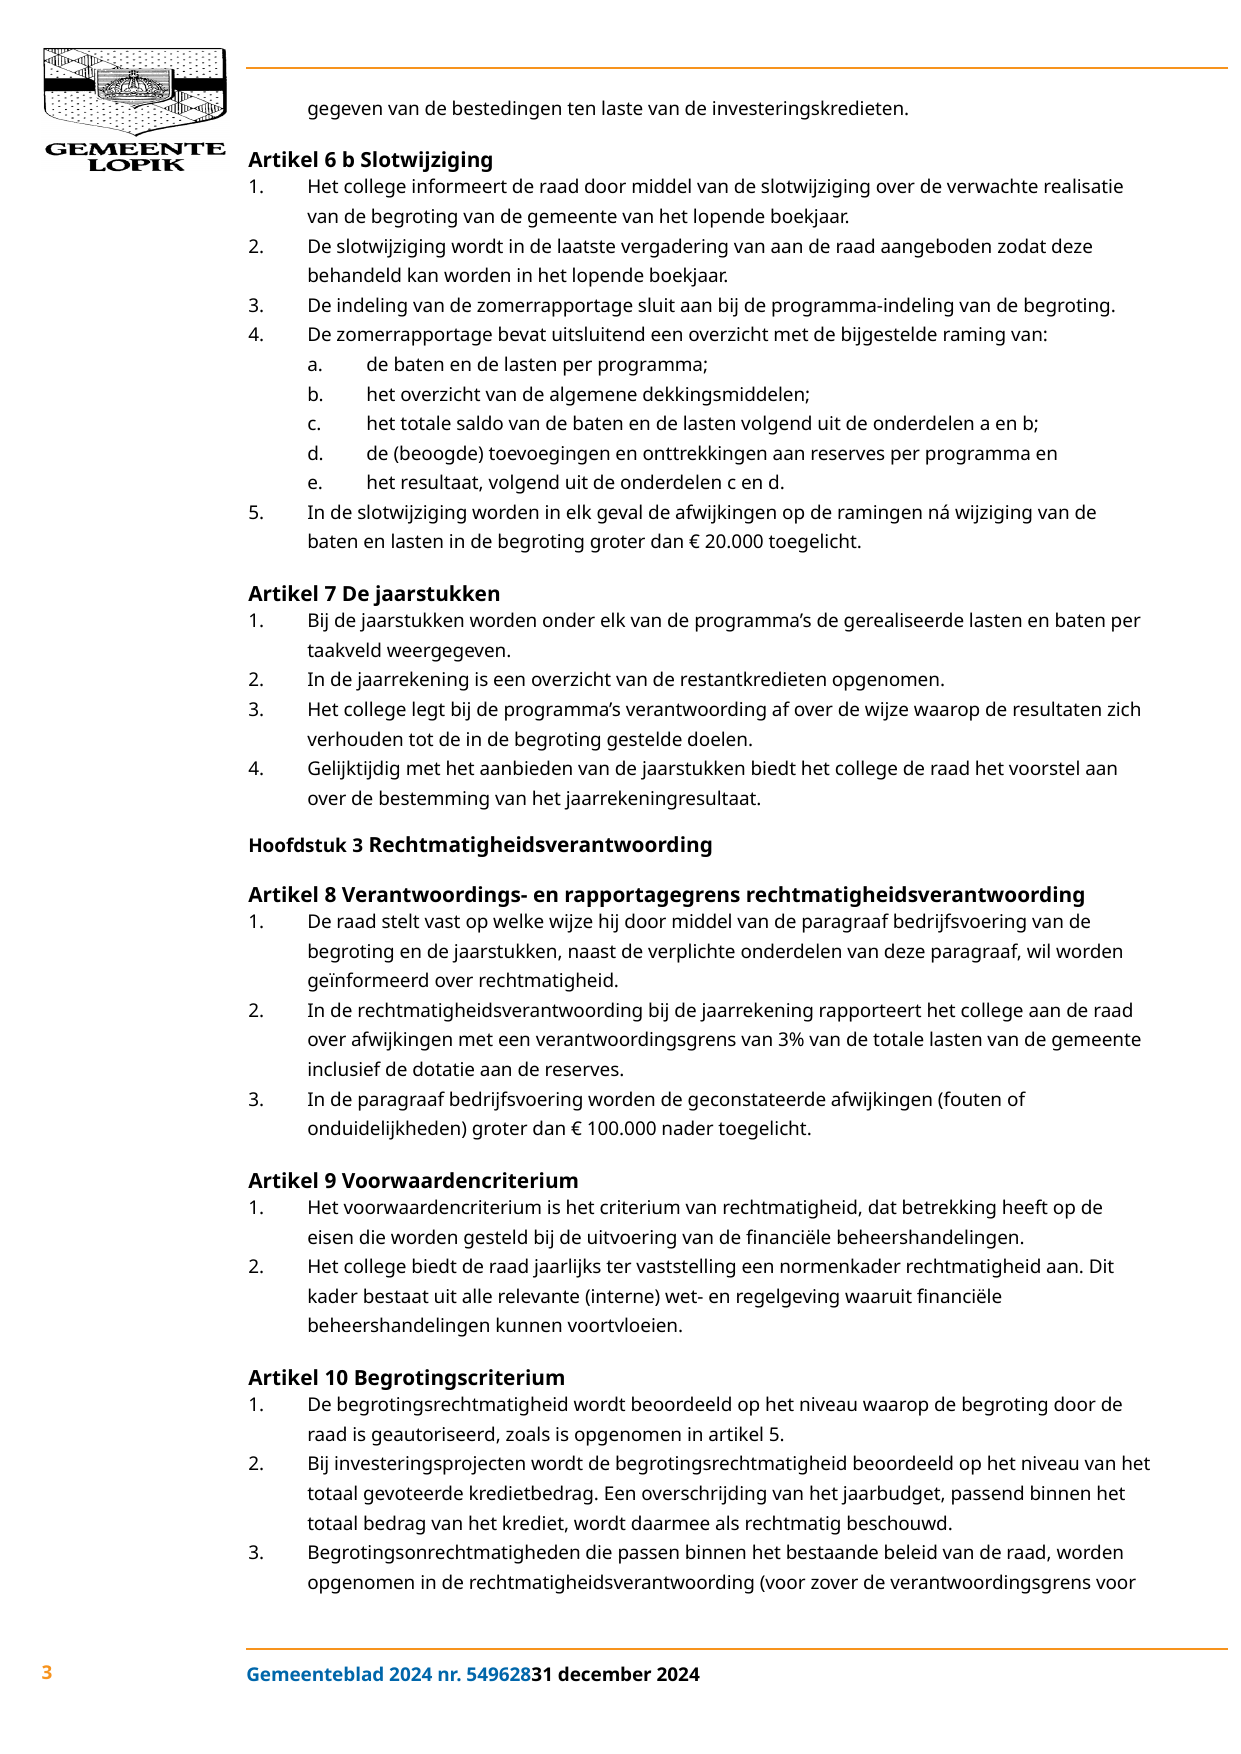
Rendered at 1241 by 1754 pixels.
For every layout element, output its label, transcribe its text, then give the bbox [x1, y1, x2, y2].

text Artikel 6 b Slotwijziging [248, 145, 1152, 174]
text Hoofdstuk 3 Rechtmatigheidsverantwoording [248, 831, 1152, 859]
list de baten en de lasten per programma; [307, 351, 1152, 377]
list Het college informeert de raad door middel van de slotwijziging over de verwachte realisatie van de begroting van de gemeente van het lopende boekjaar. [248, 174, 1152, 229]
list de (beoogde) toevoegingen en onttrekkingen aan reserves per programma en [307, 440, 1152, 466]
list het overzicht van de algemene dekkingsmiddelen; [307, 381, 1152, 406]
list gegeven van de bestedingen ten laste van de investeringskredieten. [248, 95, 1152, 121]
list De begrotingsrechtmatigheid wordt beoordeeld op het niveau waarop de begroting door de raad is geautoriseerd, zoals is opgenomen in artikel 5. [248, 1391, 1152, 1447]
list het resultaat, volgend uit de onderdelen c en d. [307, 469, 1152, 495]
list De slotwijziging wordt in de laatste vergadering van aan de raad aangeboden zodat deze behandeld kan worden in het lopende boekjaar. [248, 233, 1152, 288]
list Het voorwaardencriterium is het criterium van rechtmatigheid, dat betrekking heeft op de eisen die worden gesteld bij de uitvoering van de financiële beheershandelingen. [248, 1194, 1152, 1249]
text Artikel 8 Verantwoordings- en rapportagegrens rechtmatigheidsverantwoording [248, 880, 1152, 908]
list Gelijktijdig met het aanbieden van de jaarstukken biedt het college de raad het voorstel aan over de bestemming van het jaarrekeningresultaat. [248, 755, 1152, 811]
list Bij de jaarstukken worden onder elk van de programma’s de gerealiseerde lasten en baten per taakveld weergegeven. [248, 607, 1152, 663]
list De indeling van de zomerrapportage sluit aan bij de programma-indeling van de begroting. [248, 292, 1152, 318]
list De raad stelt vast op welke wijze hij door middel van de paragraaf bedrijfsvoering van de begroting en de jaarstukken, naast de verplichte onderdelen van deze paragraaf, wil worden geïnformeerd over rechtmatigheid. [248, 908, 1152, 993]
list Het college biedt de raad jaarlijks ter vaststelling een normenkader rechtmatigheid aan. Dit kader bestaat uit alle relevante (interne) wet- en regelgeving waaruit financiële beheershandelingen kunnen voortvloeien. [248, 1253, 1152, 1338]
list In de rechtmatigheidsverantwoording bij de jaarrekening rapporteert het college aan de raad over afwijkingen met een verantwoordingsgrens van 3% van de totale lasten van de gemeente inclusief de dotatie aan de reserves. [248, 997, 1152, 1082]
list Bij investeringsprojecten wordt de begrotingsrechtmatigheid beoordeeld op het niveau van het totaal gevoteerde kredietbedrag. Een overschrijding van het jaarbudget, passend binnen het totaal bedrag van het krediet, wordt daarmee als rechtmatig beschouwd. [248, 1451, 1152, 1536]
picture [41, 47, 231, 172]
list het totale saldo van de baten en de lasten volgend uit de onderdelen a en b; [307, 410, 1152, 436]
list De zomerrapportage bevat uitsluitend een overzicht met de bijgestelde raming van: [248, 322, 1152, 347]
list Begrotingsonrechtmatigheden die passen binnen het bestaande beleid van de raad, worden opgenomen in de rechtmatigheidsverantwoording (voor zover de verantwoordingsgrens voor [248, 1539, 1152, 1595]
list In de slotwijziging worden in elk geval de afwijkingen op de ramingen ná wijziging van de baten en lasten in de begroting groter dan € 20.000 toegelicht. [248, 499, 1152, 554]
list Het college legt bij de programma’s verantwoording af over de wijze waarop de resultaten zich verhouden tot de in de begroting gestelde doelen. [248, 696, 1152, 752]
text Artikel 10 Begrotingscriterium [248, 1363, 1152, 1391]
list In de paragraaf bedrijfsvoering worden de geconstateerde afwijkingen (fouten of onduidelijkheden) groter dan € 100.000 nader toegelicht. [248, 1086, 1152, 1141]
text Artikel 7 De jaarstukken [248, 579, 1152, 607]
list In de jaarrekening is een overzicht van de restantkredieten opgenomen. [248, 667, 1152, 692]
text Artikel 9 Voorwaardencriterium [248, 1166, 1152, 1194]
